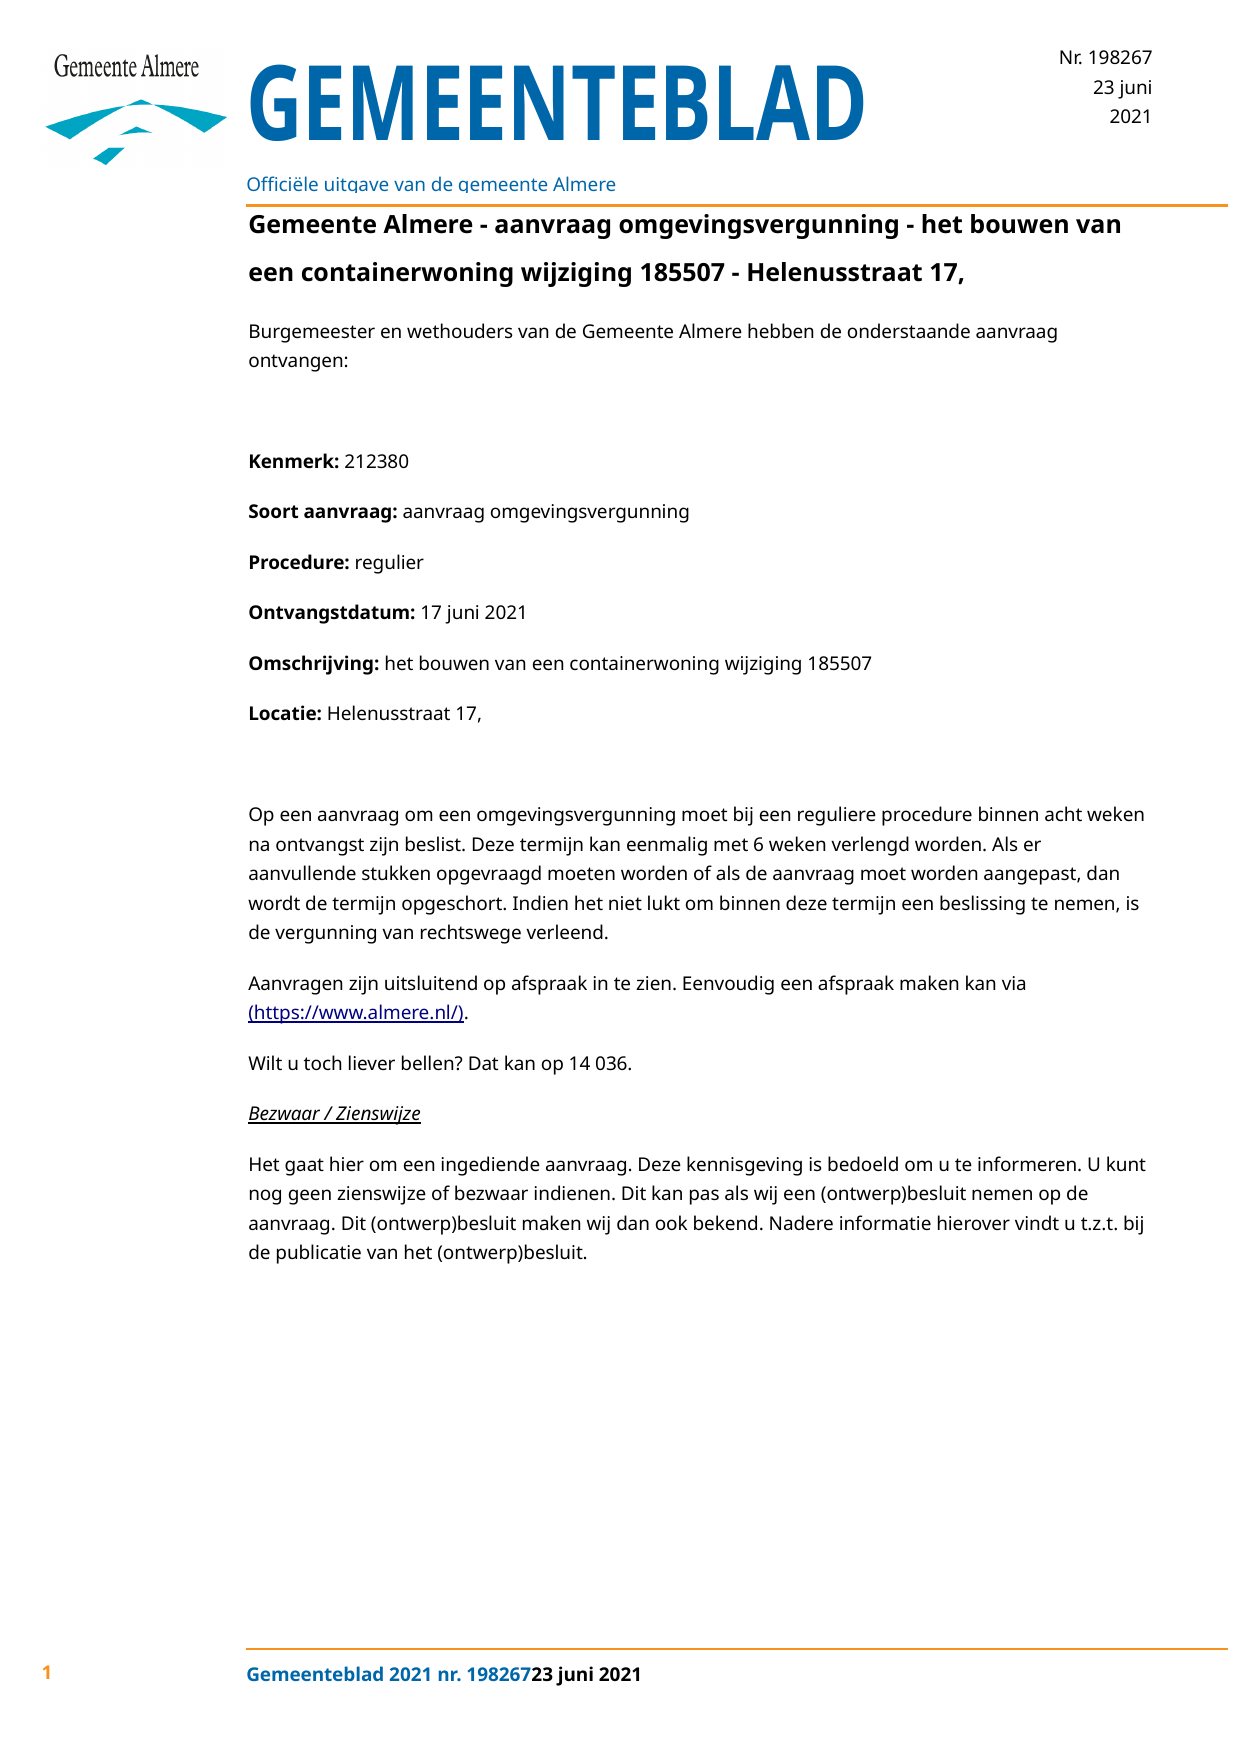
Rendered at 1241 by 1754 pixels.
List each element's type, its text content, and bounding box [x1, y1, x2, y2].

text Soort aanvraag: aanvraag omgevingsvergunning [248, 499, 1152, 524]
text Procedure: regulier [248, 549, 1152, 575]
text Wilt u toch liever bellen? Dat kan op 14 036. [248, 1050, 1152, 1076]
text Aanvragen zijn uitsluitend op afspraak in te zien. Eenvoudig een afspraak maken kan via (https://www.almere.nl/). [248, 970, 1152, 1025]
picture [41, 47, 231, 172]
text Gemeente Almere - aanvraag omgevingsvergunning - het bouwen van een containerwoning wijziging 185507 - Helenusstraat 17, [248, 207, 1152, 288]
text Ontvangstdatum: 17 juni 2021 [248, 599, 1152, 625]
text Omschrijving: het bouwen van een containerwoning wijziging 185507 [248, 650, 1152, 676]
text Kenmerk: 212380 [248, 448, 1152, 474]
text Bezwaar / Zienswijze [248, 1100, 1152, 1126]
text Het gaat hier om een ingediende aanvraag. Deze kennisgeving is bedoeld om u te informeren. U kunt nog geen zienswijze of bezwaar indienen. Dit kan pas als wij een (ontwerp)besluit nemen op de aanvraag. Dit (ontwerp)besluit maken wij dan ook bekend. Nadere informatie hierover vindt u t.z.t. bij de publicatie van het (ontwerp)besluit. [248, 1151, 1152, 1265]
text Op een aanvraag om een omgevingsvergunning moet bij een reguliere procedure binnen acht weken na ontvangst zijn beslist. Deze termijn kan eenmalig met 6 weken verlengd worden. Als er aanvullende stukken opgevraagd moeten worden of als de aanvraag moet worden aangepast, dan wordt de termijn opgeschort. Indien het niet lukt om binnen deze termijn een beslissing te nemen, is de vergunning van rechtswege verleend. [248, 801, 1152, 945]
text Locatie: Helenusstraat 17, [248, 700, 1152, 726]
text Burgemeester en wethouders van de Gemeente Almere hebben de onderstaande aanvraag ontvangen: [248, 318, 1152, 373]
